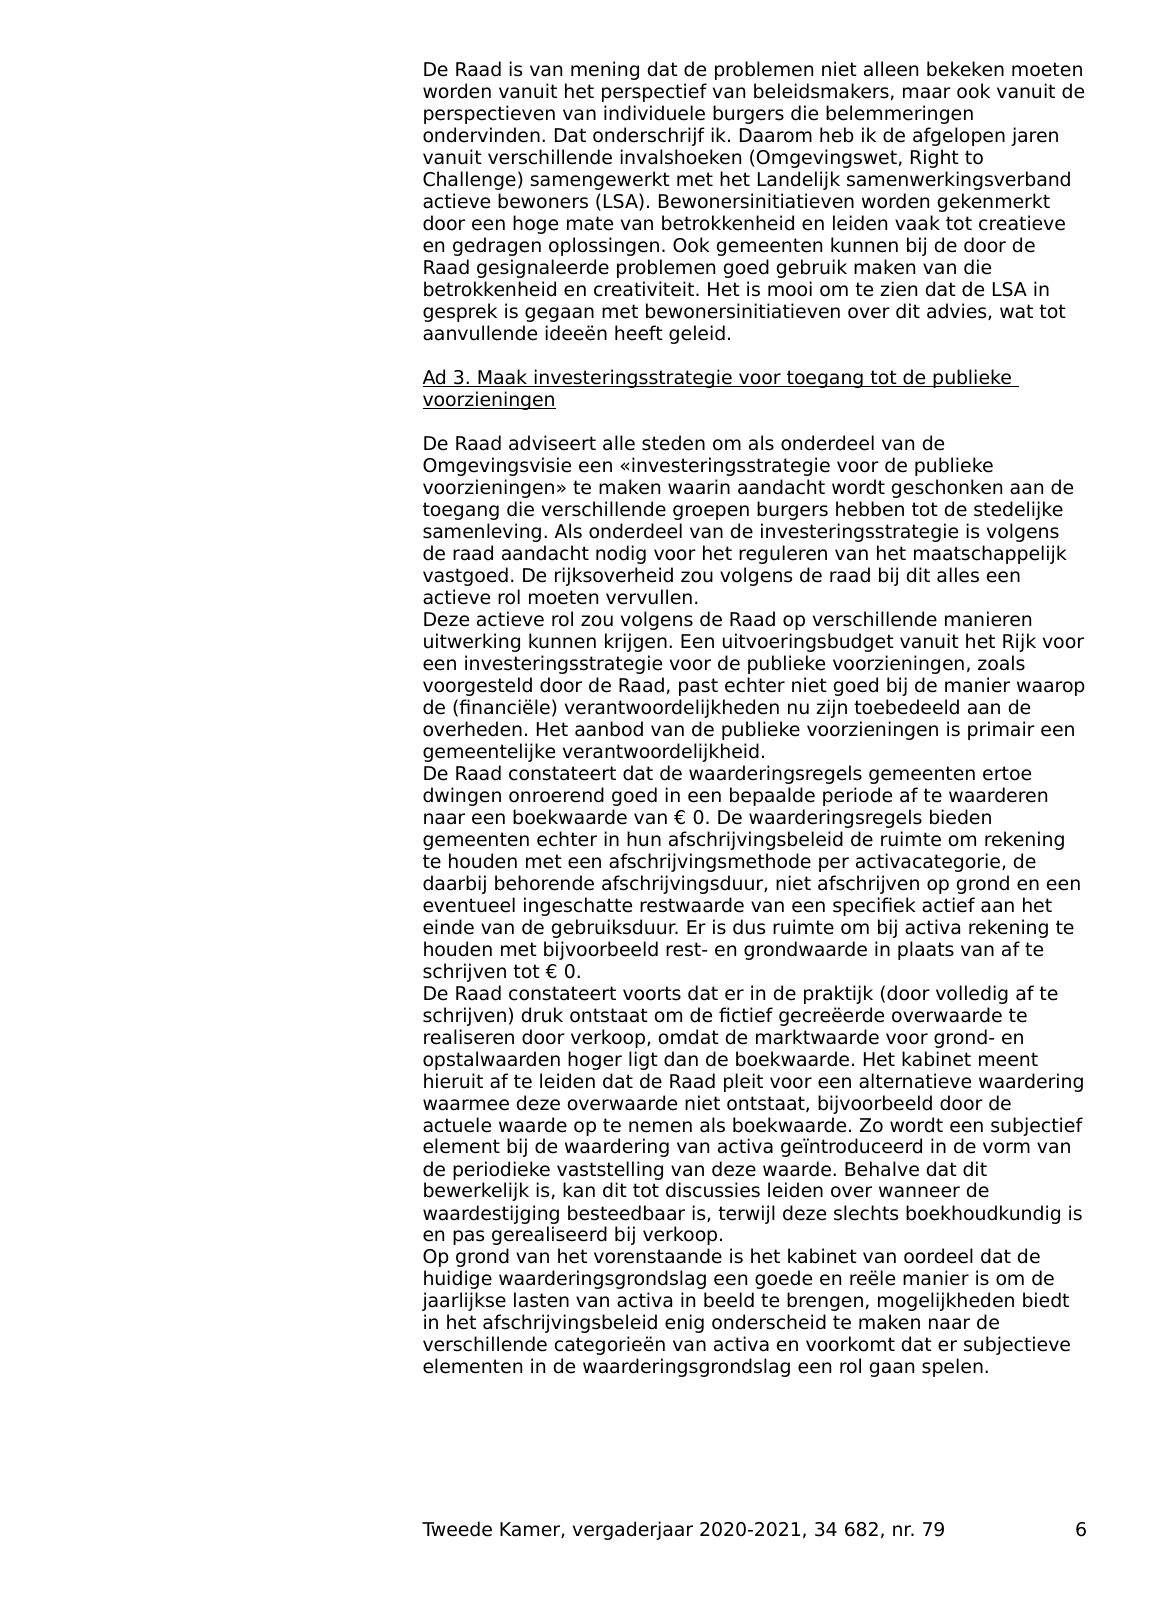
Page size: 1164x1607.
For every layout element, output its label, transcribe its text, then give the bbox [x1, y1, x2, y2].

subtitle Ad 3. Maak investeringsstrategie voor toegang tot de publieke voorzieningen [422, 367, 1087, 411]
text Op grond van het vorenstaande is het kabinet van oordeel dat de huidige waarderingsgrondslag een goede en reële manier is om de jaarlijkse lasten van activa in beeld te brengen, mogelijkheden biedt in het afschrijvingsbeleid enig onderscheid te maken naar de verschillende categorieën van activa en voorkomt dat er subjectieve elementen in de waarderingsgrondslag een rol gaan spelen. [422, 1246, 1087, 1378]
text De Raad is van mening dat de problemen niet alleen bekeken moeten worden vanuit het perspectief van beleidsmakers, maar ook vanuit de perspectieven van individuele burgers die belemmeringen ondervinden. Dat onderschrijf ik. Daarom heb ik de afgelopen jaren vanuit verschillende invalshoeken (Omgevingswet, Right to Challenge) samengewerkt met het Landelijk samenwerkingsverband actieve bewoners (LSA). Bewonersinitiatieven worden gekenmerkt door een hoge mate van betrokkenheid en leiden vaak tot creatieve en gedragen oplossingen. Ook gemeenten kunnen bij de door de Raad gesignaleerde problemen goed gebruik maken van die betrokkenheid en creativiteit. Het is mooi om te zien dat de LSA in gesprek is gegaan met bewonersinitiatieven over dit advies, wat tot aanvullende ideeën heeft geleid. [422, 59, 1087, 345]
text De Raad constateert voorts dat er in de praktijk (door volledig af te schrijven) druk ontstaat om de fictief gecreëerde overwaarde te realiseren door verkoop, omdat de marktwaarde voor grond- en opstalwaarden hoger ligt dan de boekwaarde. Het kabinet meent hieruit af te leiden dat de Raad pleit voor een alternatieve waardering waarmee deze overwaarde niet ontstaat, bijvoorbeeld door de actuele waarde op te nemen als boekwaarde. Zo wordt een subjectief element bij de waardering van activa geïntroduceerd in de vorm van de periodieke vaststelling van deze waarde. Behalve dat dit bewerkelijk is, kan dit tot discussies leiden over wanneer de waardestijging besteedbaar is, terwijl deze slechts boekhoudkundig is en pas gerealiseerd bij verkoop. [422, 983, 1087, 1246]
text De Raad constateert dat de waarderingsregels gemeenten ertoe dwingen onroerend goed in een bepaalde periode af te waarderen naar een boekwaarde van € 0. De waarderingsregels bieden gemeenten echter in hun afschrijvingsbeleid de ruimte om rekening te houden met een afschrijvingsmethode per activacategorie, de daarbij behorende afschrijvingsduur, niet afschrijven op grond en een eventueel ingeschatte restwaarde van een specifiek actief aan het einde van de gebruiksduur. Er is dus ruimte om bij activa rekening te houden met bijvoorbeeld rest- en grondwaarde in plaats van af te schrijven tot € 0. [422, 763, 1087, 983]
text Deze actieve rol zou volgens de Raad op verschillende manieren uitwerking kunnen krijgen. Een uitvoeringsbudget vanuit het Rijk voor een investeringsstrategie voor de publieke voorzieningen, zoals voorgesteld door de Raad, past echter niet goed bij de manier waarop de (financiële) verantwoordelijkheden nu zijn toebedeeld aan de overheden. Het aanbod van de publieke voorzieningen is primair een gemeentelijke verantwoordelijkheid. [422, 609, 1087, 763]
text De Raad adviseert alle steden om als onderdeel van de Omgevingsvisie een «investeringsstrategie voor de publieke voorzieningen» te maken waarin aandacht wordt geschonken aan de toegang die verschillende groepen burgers hebben tot de stedelijke samenleving. Als onderdeel van de investeringsstrategie is volgens de raad aandacht nodig voor het reguleren van het maatschappelijk vastgoed. De rijksoverheid zou volgens de raad bij dit alles een actieve rol moeten vervullen. [422, 433, 1087, 609]
